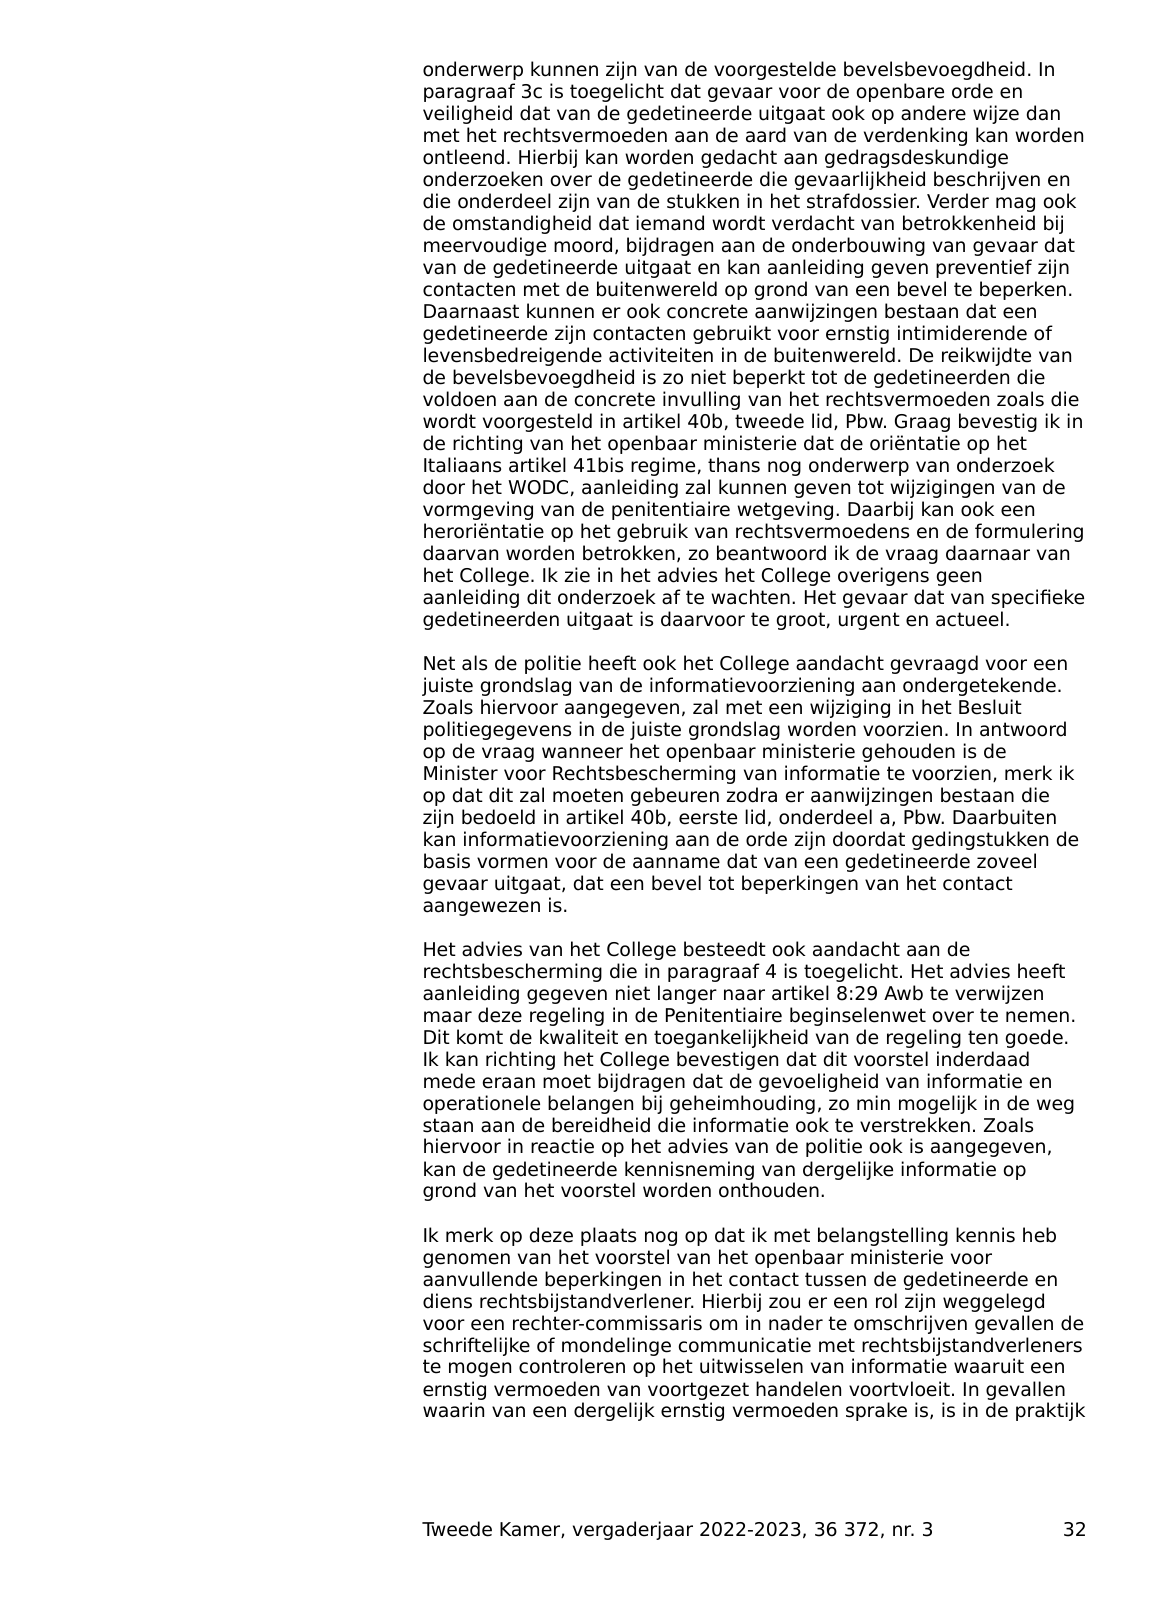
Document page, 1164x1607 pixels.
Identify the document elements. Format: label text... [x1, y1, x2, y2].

text Ik merk op deze plaats nog op dat ik met belangstelling kennis heb genomen van het voorstel van het openbaar ministerie voor aanvullende beperkingen in het contact tussen de gedetineerde en diens rechtsbijstandverlener. Hierbij zou er een rol zijn weggelegd voor een rechter-commissaris om in nader te omschrijven gevallen de schriftelijke of mondelinge communicatie met rechtsbijstandverleners te mogen controleren op het uitwisselen van informatie waaruit een ernstig vermoeden van voortgezet handelen voortvloeit. In gevallen waarin van een dergelijk ernstig vermoeden sprake is, is in de praktijk [422, 1224, 1087, 1422]
text onderwerp kunnen zijn van de voorgestelde bevelsbevoegdheid. In paragraaf 3c is toegelicht dat gevaar voor de openbare orde en veiligheid dat van de gedetineerde uitgaat ook op andere wijze dan met het rechtsvermoeden aan de aard van de verdenking kan worden ontleend. Hierbij kan worden gedacht aan gedragsdeskundige onderzoeken over de gedetineerde die gevaarlijkheid beschrijven en die onderdeel zijn van de stukken in het strafdossier. Verder mag ook de omstandigheid dat iemand wordt verdacht van betrokkenheid bij meervoudige moord, bijdragen aan de onderbouwing van gevaar dat van de gedetineerde uitgaat en kan aanleiding geven preventief zijn contacten met de buitenwereld op grond van een bevel te beperken. Daarnaast kunnen er ook concrete aanwijzingen bestaan dat een gedetineerde zijn contacten gebruikt voor ernstig intimiderende of levensbedreigende activiteiten in de buitenwereld. De reikwijdte van de bevelsbevoegdheid is zo niet beperkt tot de gedetineerden die voldoen aan de concrete invulling van het rechtsvermoeden zoals die wordt voorgesteld in artikel 40b, tweede lid, Pbw. Graag bevestig ik in de richting van het openbaar ministerie dat de oriëntatie op het Italiaans artikel 41bis regime, thans nog onderwerp van onderzoek door het WODC, aanleiding zal kunnen geven tot wijzigingen van de vormgeving van de penitentiaire wetgeving. Daarbij kan ook een heroriëntatie op het gebruik van rechtsvermoedens en de formulering daarvan worden betrokken, zo beantwoord ik de vraag daarnaar van het College. Ik zie in het advies het College overigens geen aanleiding dit onderzoek af te wachten. Het gevaar dat van specifieke gedetineerden uitgaat is daarvoor te groot, urgent en actueel. [422, 59, 1087, 631]
text Het advies van het College besteedt ook aandacht aan de rechtsbescherming die in paragraaf 4 is toegelicht. Het advies heeft aanleiding gegeven niet langer naar artikel 8:29 Awb te verwijzen maar deze regeling in de Penitentiaire beginselenwet over te nemen. Dit komt de kwaliteit en toegankelijkheid van de regeling ten goede. Ik kan richting het College bevestigen dat dit voorstel inderdaad mede eraan moet bijdragen dat de gevoeligheid van informatie en operationele belangen bij geheimhouding, zo min mogelijk in de weg staan aan de bereidheid die informatie ook te verstrekken. Zoals hiervoor in reactie op het advies van de politie ook is aangegeven, kan de gedetineerde kennisneming van dergelijke informatie op grond van het voorstel worden onthouden. [422, 939, 1087, 1202]
text Net als de politie heeft ook het College aandacht gevraagd voor een juiste grondslag van de informatievoorziening aan ondergetekende. Zoals hiervoor aangegeven, zal met een wijziging in het Besluit politiegegevens in de juiste grondslag worden voorzien. In antwoord op de vraag wanneer het openbaar ministerie gehouden is de Minister voor Rechtsbescherming van informatie te voorzien, merk ik op dat dit zal moeten gebeuren zodra er aanwijzingen bestaan die zijn bedoeld in artikel 40b, eerste lid, onderdeel a, Pbw. Daarbuiten kan informatievoorziening aan de orde zijn doordat gedingstukken de basis vormen voor de aanname dat van een gedetineerde zoveel gevaar uitgaat, dat een bevel tot beperkingen van het contact aangewezen is. [422, 653, 1087, 916]
